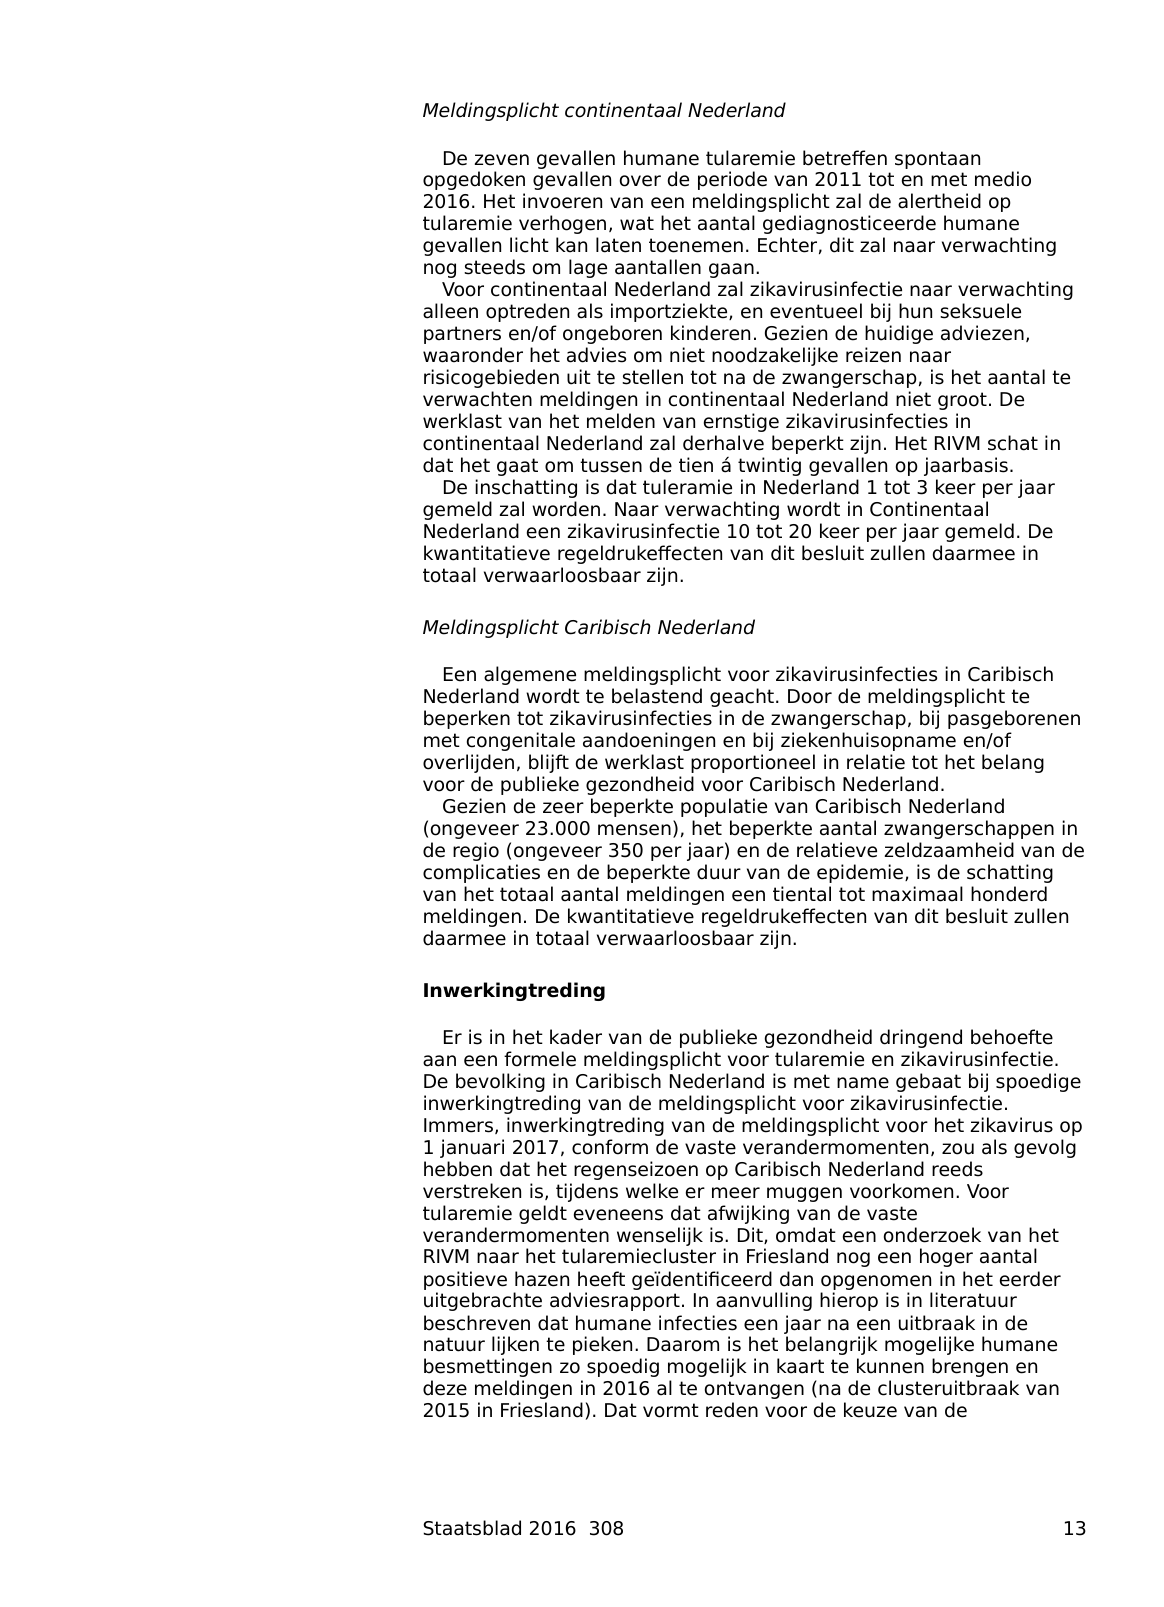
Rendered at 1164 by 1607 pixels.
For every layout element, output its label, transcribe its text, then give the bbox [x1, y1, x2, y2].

text Er is in het kader van de publieke gezondheid dringend behoefte aan een formele meldingsplicht voor tularemie en zikavirusinfectie. De bevolking in Caribisch Nederland is met name gebaat bij spoedige inwerkingtreding van de meldingsplicht voor zikavirusinfectie. Immers, inwerkingtreding van de meldingsplicht voor het zikavirus op 1 januari 2017, conform de vaste verandermomenten, zou als gevolg hebben dat het regenseizoen op Caribisch Nederland reeds verstreken is, tijdens welke er meer muggen voorkomen. Voor tularemie geldt eveneens dat afwijking van de vaste verandermomenten wenselijk is. Dit, omdat een onderzoek van het RIVM naar het tularemiecluster in Friesland nog een hoger aantal positieve hazen heeft geïdentificeerd dan opgenomen in het eerder uitgebrachte adviesrapport. In aanvulling hierop is in literatuur beschreven dat humane infecties een jaar na een uitbraak in de natuur lijken te pieken. Daarom is het belangrijk mogelijke humane besmettingen zo spoedig mogelijk in kaart te kunnen brengen en deze meldingen in 2016 al te ontvangen (na de clusteruitbraak van 2015 in Friesland). Dat vormt reden voor de keuze van de [422, 1027, 1087, 1422]
text Een algemene meldingsplicht voor zikavirusinfecties in Caribisch Nederland wordt te belastend geacht. Door de meldingsplicht te beperken tot zikavirusinfecties in de zwangerschap, bij pasgeborenen met congenitale aandoeningen en bij ziekenhuisopname en/of overlijden, blijft de werklast proportioneel in relatie tot het belang voor de publieke gezondheid voor Caribisch Nederland. [422, 664, 1087, 796]
subtitle Meldingsplicht continentaal Nederland [422, 100, 1087, 122]
text De inschatting is dat tuleramie in Nederland 1 tot 3 keer per jaar gemeld zal worden. Naar verwachting wordt in Continentaal Nederland een zikavirusinfectie 10 tot 20 keer per jaar gemeld. De kwantitatieve regeldrukeffecten van dit besluit zullen daarmee in totaal verwaarloosbaar zijn. [422, 477, 1087, 587]
text Gezien de zeer beperkte populatie van Caribisch Nederland (ongeveer 23.000 mensen), het beperkte aantal zwangerschappen in de regio (ongeveer 350 per jaar) en de relatieve zeldzaamheid van de complicaties en de beperkte duur van de epidemie, is de schatting van het totaal aantal meldingen een tiental tot maximaal honderd meldingen. De kwantitatieve regeldrukeffecten van dit besluit zullen daarmee in totaal verwaarloosbaar zijn. [422, 796, 1087, 950]
text Voor continentaal Nederland zal zikavirusinfectie naar verwachting alleen optreden als importziekte, en eventueel bij hun seksuele partners en/of ongeboren kinderen. Gezien de huidige adviezen, waaronder het advies om niet noodzakelijke reizen naar risicogebieden uit te stellen tot na de zwangerschap, is het aantal te verwachten meldingen in continentaal Nederland niet groot. De werklast van het melden van ernstige zikavirusinfecties in continentaal Nederland zal derhalve beperkt zijn. Het RIVM schat in dat het gaat om tussen de tien á twintig gevallen op jaarbasis. [422, 279, 1087, 477]
subtitle Meldingsplicht Caribisch Nederland [422, 617, 1087, 639]
subtitle Inwerkingtreding [422, 980, 1087, 1002]
text De zeven gevallen humane tularemie betreffen spontaan opgedoken gevallen over de periode van 2011 tot en met medio 2016. Het invoeren van een meldingsplicht zal de alertheid op tularemie verhogen, wat het aantal gediagnosticeerde humane gevallen licht kan laten toenemen. Echter, dit zal naar verwachting nog steeds om lage aantallen gaan. [422, 147, 1087, 279]
